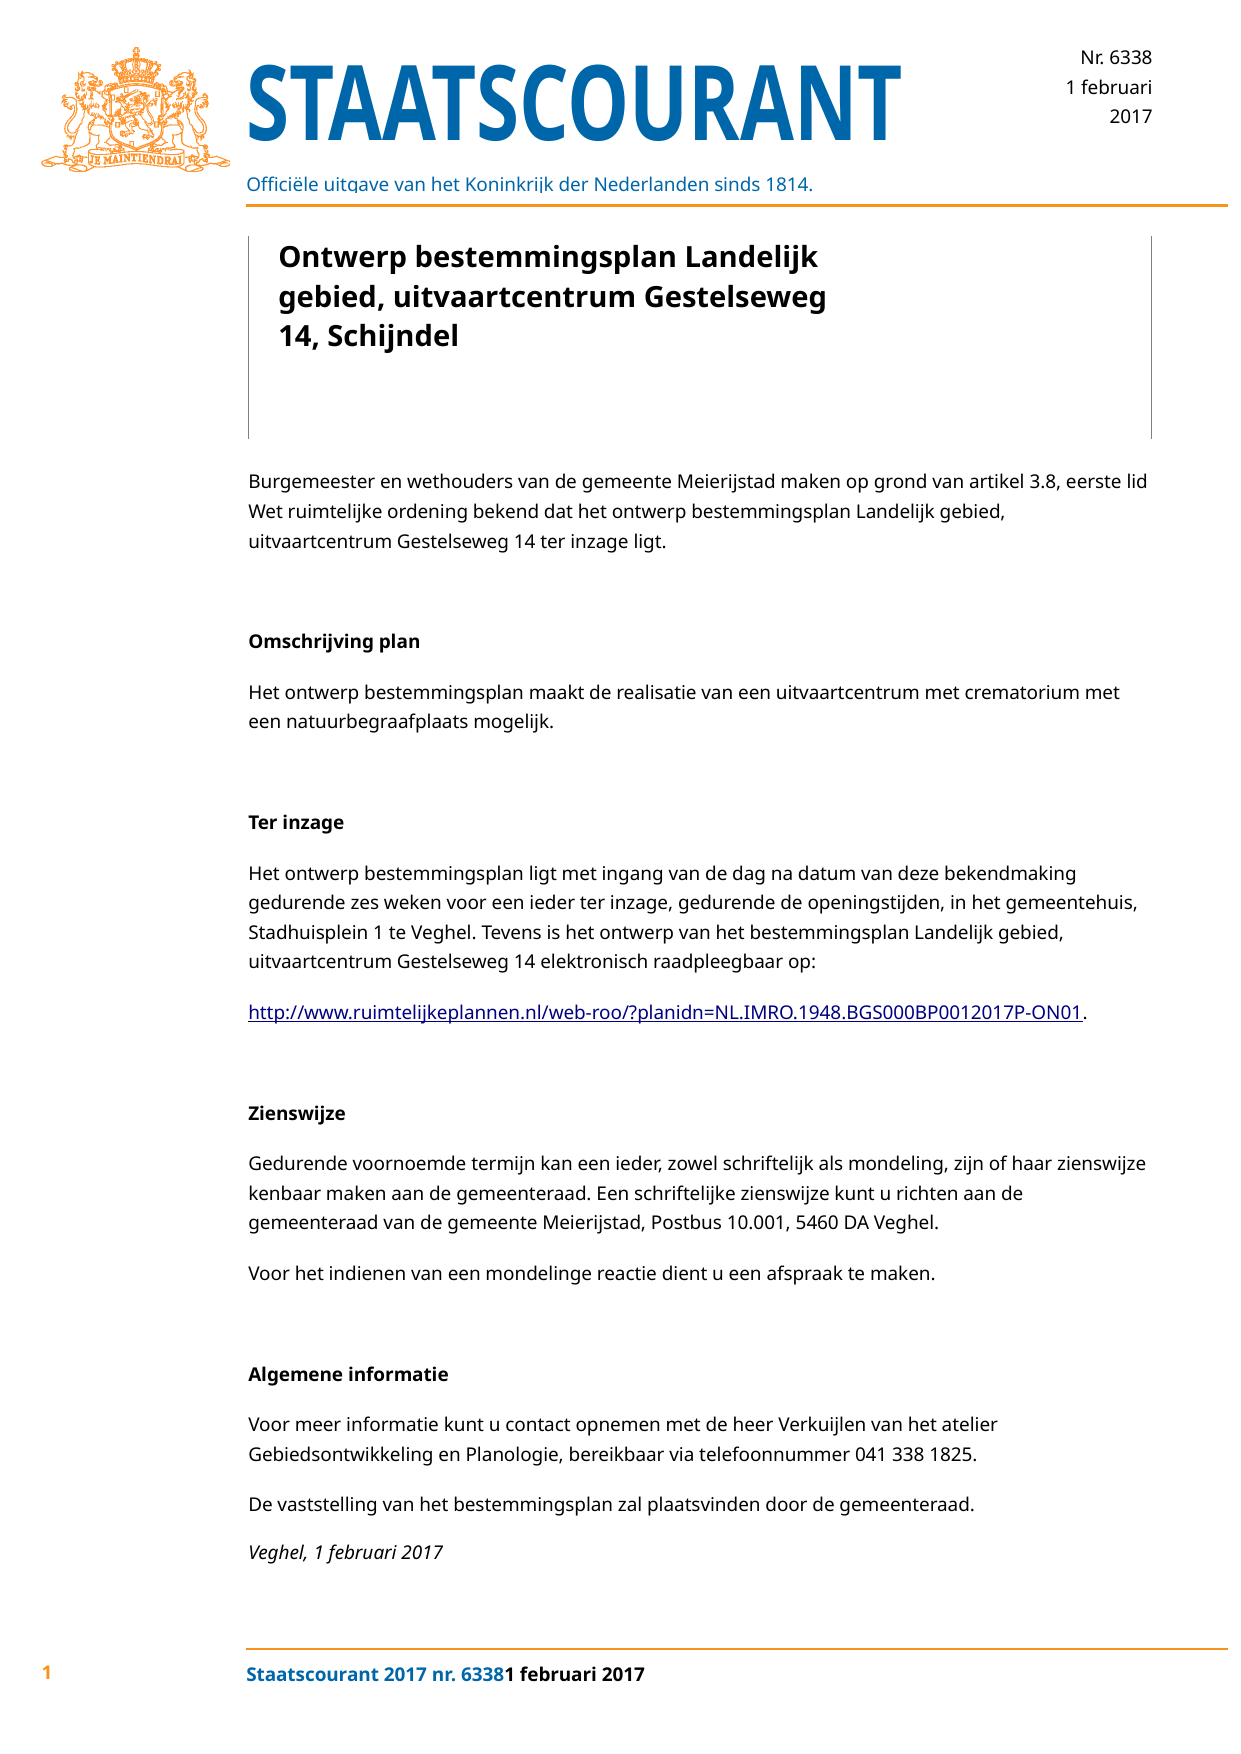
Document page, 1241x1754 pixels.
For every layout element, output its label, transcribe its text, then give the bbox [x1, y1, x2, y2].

text Ter inzage [248, 809, 1152, 835]
text Algemene informatie [248, 1361, 1152, 1386]
text De vaststelling van het bestemmingsplan zal plaatsvinden door de gemeenteraad. [248, 1491, 1152, 1517]
text http://www.ruimtelijkeplannen.nl/web-roo/?planidn=NL.IMRO.1948.BGS000BP0012017P-ON01. [248, 999, 1152, 1025]
table_header [850, 414, 1151, 439]
text Burgemeester en wethouders van de gemeente Meierijstad maken op grond van artikel 3.8, eerste lid Wet ruimtelijke ordening bekend dat het ontwerp bestemmingsplan Landelijk gebied, uitvaartcentrum Gestelseweg 14 ter inzage ligt. [248, 469, 1152, 553]
text Het ontwerp bestemmingsplan maakt de realisatie van een uitvaartcentrum met crematorium met een natuurbegraafplaats mogelijk. [248, 679, 1152, 734]
text Veghel, 1 februari 2017 [248, 1539, 1152, 1565]
table_header [850, 236, 912, 413]
text Zienswijze [248, 1100, 1152, 1126]
text Gedurende voornoemde termijn kan een ieder, zowel schriftelijk als mondeling, zijn of haar zienswijze kenbaar maken aan de gemeenteraad. Een schriftelijke zienswijze kunt u richten aan de gemeenteraad van de gemeente Meierijstad, Postbus 10.001, 5460 DA Veghel. [248, 1150, 1152, 1235]
table_header [1090, 236, 1151, 413]
picture [41, 47, 231, 172]
text Omschrijving plan [248, 629, 1152, 654]
text Voor het indienen van een mondelinge reactie dient u een afspraak te maken. [248, 1260, 1152, 1286]
text Voor meer informatie kunt u contact opnemen met de heer Verkuijlen van het atelier Gebiedsontwikkeling en Planologie, bereikbaar via telefoonnummer 041 338 1825. [248, 1411, 1152, 1466]
picture [912, 236, 1090, 414]
text Het ontwerp bestemmingsplan ligt met ingang van de dag na datum van deze bekendmaking gedurende zes weken voor een ieder ter inzage, gedurende de openingstijden, in het gemeentehuis, Stadhuisplein 1 te Veghel. Tevens is het ontwerp van het bestemmingsplan Landelijk gebied, uitvaartcentrum Gestelseweg 14 elektronisch raadpleegbaar op: [248, 860, 1152, 974]
table_header Ontwerp bestemmingsplan Landelijk gebied, uitvaartcentrum Gestelseweg 14, Schijndel [249, 236, 850, 439]
